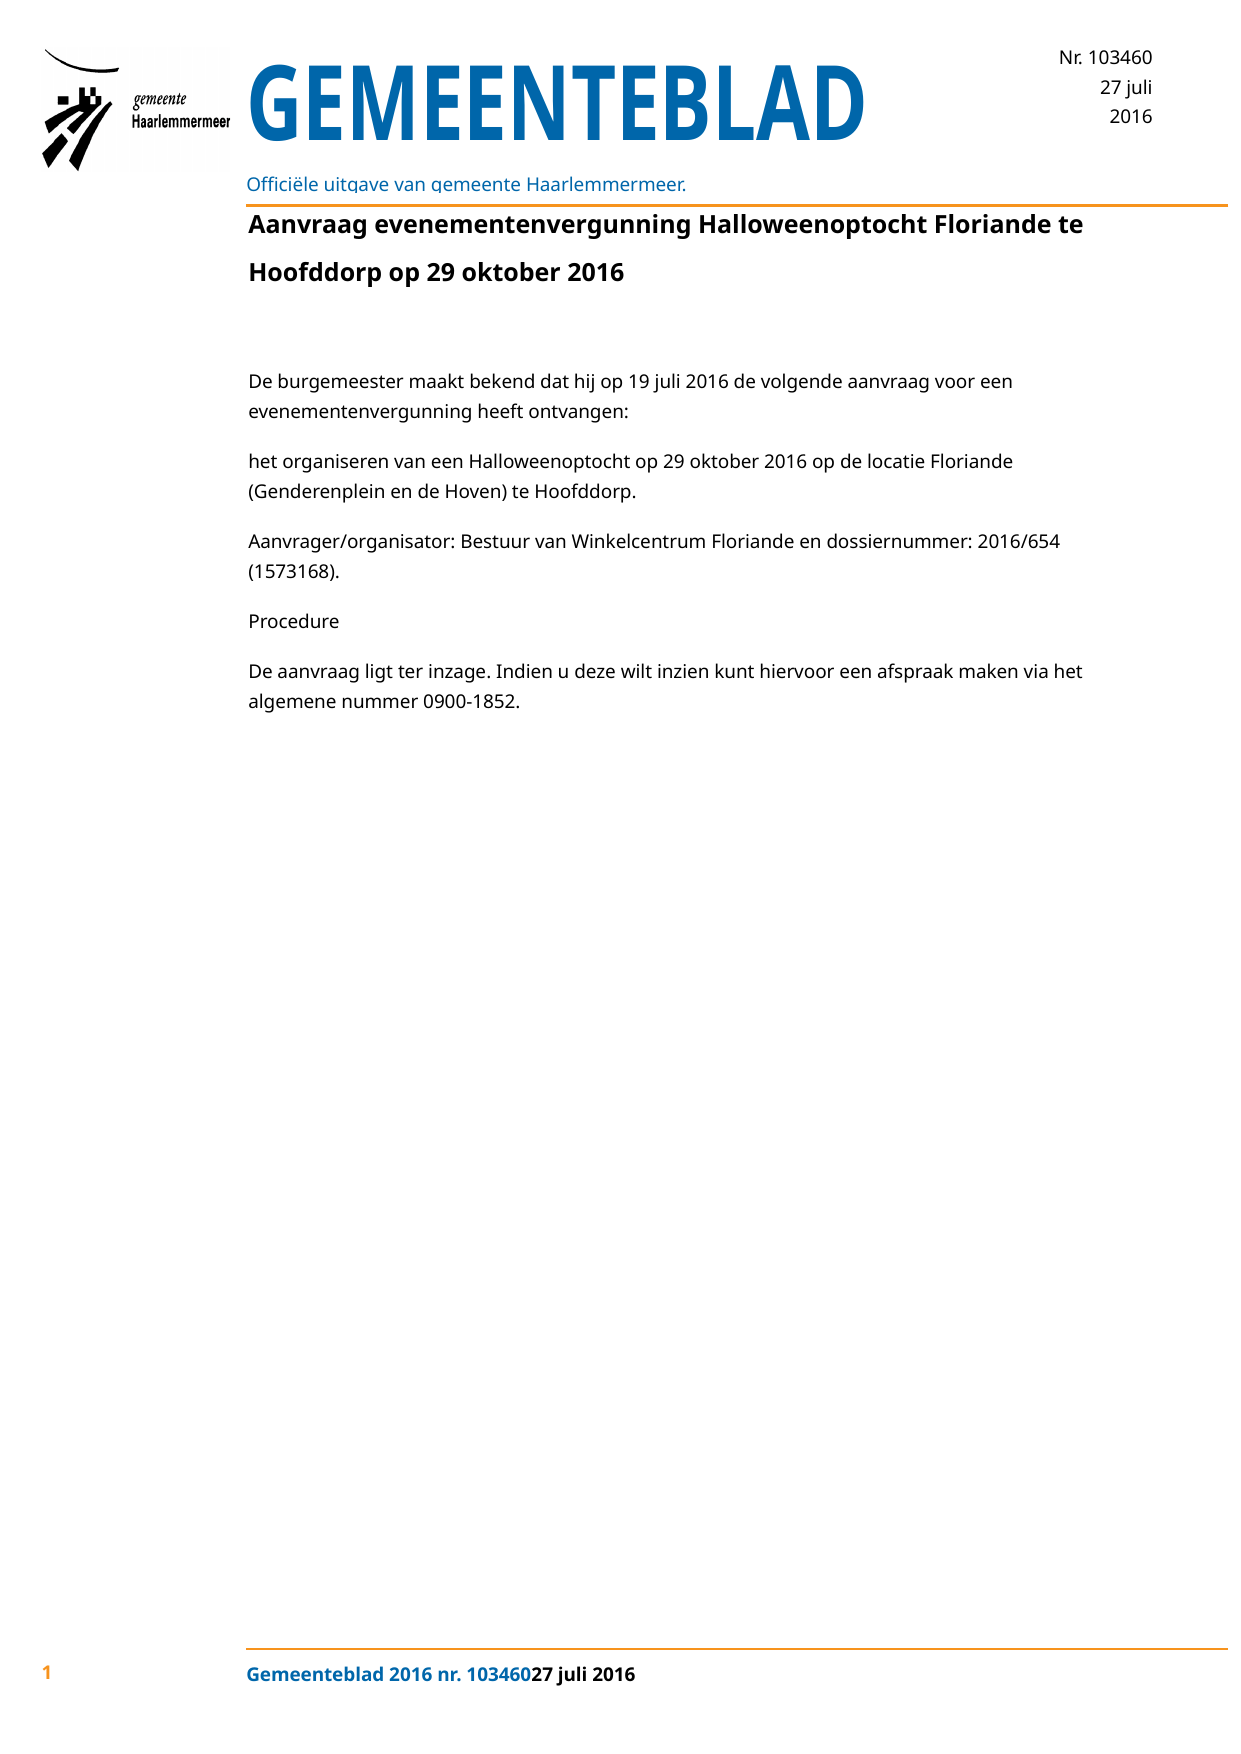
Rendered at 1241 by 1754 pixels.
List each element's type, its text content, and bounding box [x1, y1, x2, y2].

text Aanvraag evenementenvergunning Halloweenoptocht Floriande te Hoofddorp op 29 oktober 2016 [248, 207, 1152, 288]
text Aanvrager/organisator: Bestuur van Winkelcentrum Floriande en dossiernummer: 2016/654 (1573168). [248, 528, 1152, 584]
text het organiseren van een Halloweenoptocht op 29 oktober 2016 op de locatie Floriande (Genderenplein en de Hoven) te Hoofddorp. [248, 448, 1152, 504]
text De aanvraag ligt ter inzage. Indien u deze wilt inzien kunt hiervoor een afspraak maken via het algemene nummer 0900-1852. [248, 659, 1152, 714]
text De burgemeester maakt bekend dat hij op 19 juli 2016 de volgende aanvraag voor een evenementenvergunning heeft ontvangen: [248, 368, 1152, 424]
text Procedure [248, 608, 1152, 634]
picture [41, 47, 231, 172]
